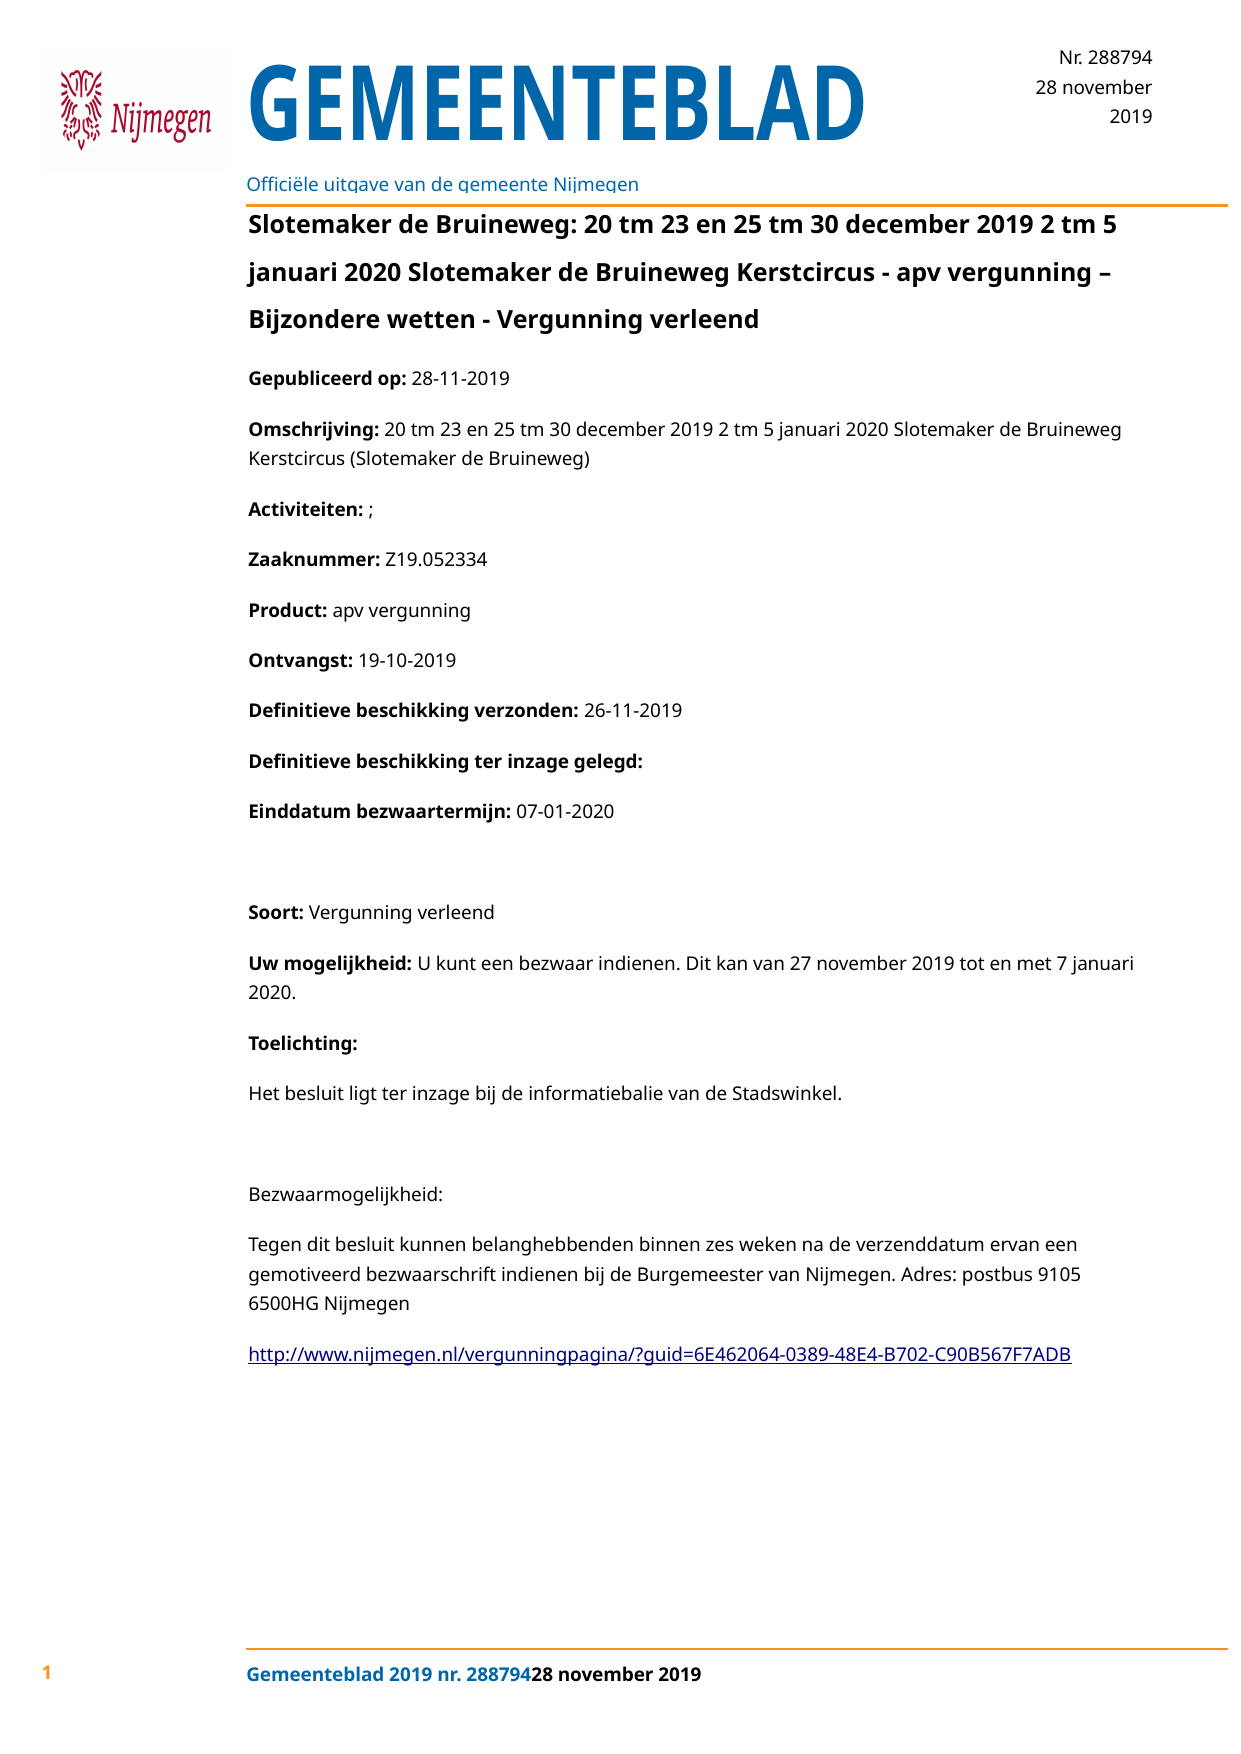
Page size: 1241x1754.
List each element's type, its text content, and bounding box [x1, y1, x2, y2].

text http://www.nijmegen.nl/vergunningpagina/?guid=6E462064-0389-48E4-B702-C90B567F7ADB [248, 1341, 1152, 1367]
text Definitieve beschikking ter inzage gelegd: [248, 748, 1152, 774]
picture [41, 47, 231, 172]
text Slotemaker de Bruineweg: 20 tm 23 en 25 tm 30 december 2019 2 tm 5 januari 2020 Slotemaker de Bruineweg Kerstcircus - apv vergunning – Bijzondere wetten - Vergunning verleend [248, 207, 1152, 336]
text Einddatum bezwaartermijn: 07-01-2020 [248, 798, 1152, 824]
text Toelichting: [248, 1030, 1152, 1055]
text Het besluit ligt ter inzage bij de informatiebalie van de Stadswinkel. [248, 1080, 1152, 1106]
text Definitieve beschikking verzonden: 26-11-2019 [248, 698, 1152, 723]
text Bezwaarmogelijkheid: [248, 1181, 1152, 1207]
text Activiteiten: ; [248, 496, 1152, 522]
text Uw mogelijkheid: U kunt een bezwaar indienen. Dit kan van 27 november 2019 tot en met 7 januari 2020. [248, 950, 1152, 1005]
text Soort: Vergunning verleend [248, 899, 1152, 925]
text Product: apv vergunning [248, 597, 1152, 622]
text Zaaknummer: Z19.052334 [248, 546, 1152, 572]
text Ontvangst: 19-10-2019 [248, 647, 1152, 673]
text Omschrijving: 20 tm 23 en 25 tm 30 december 2019 2 tm 5 januari 2020 Slotemaker de Bruineweg Kerstcircus (Slotemaker de Bruineweg) [248, 416, 1152, 471]
text Gepubliceerd op: 28-11-2019 [248, 366, 1152, 391]
text Tegen dit besluit kunnen belanghebbenden binnen zes weken na de verzenddatum ervan een gemotiveerd bezwaarschrift indienen bij de Burgemeester van Nijmegen. Adres: postbus 9105 6500HG Nijmegen [248, 1231, 1152, 1316]
